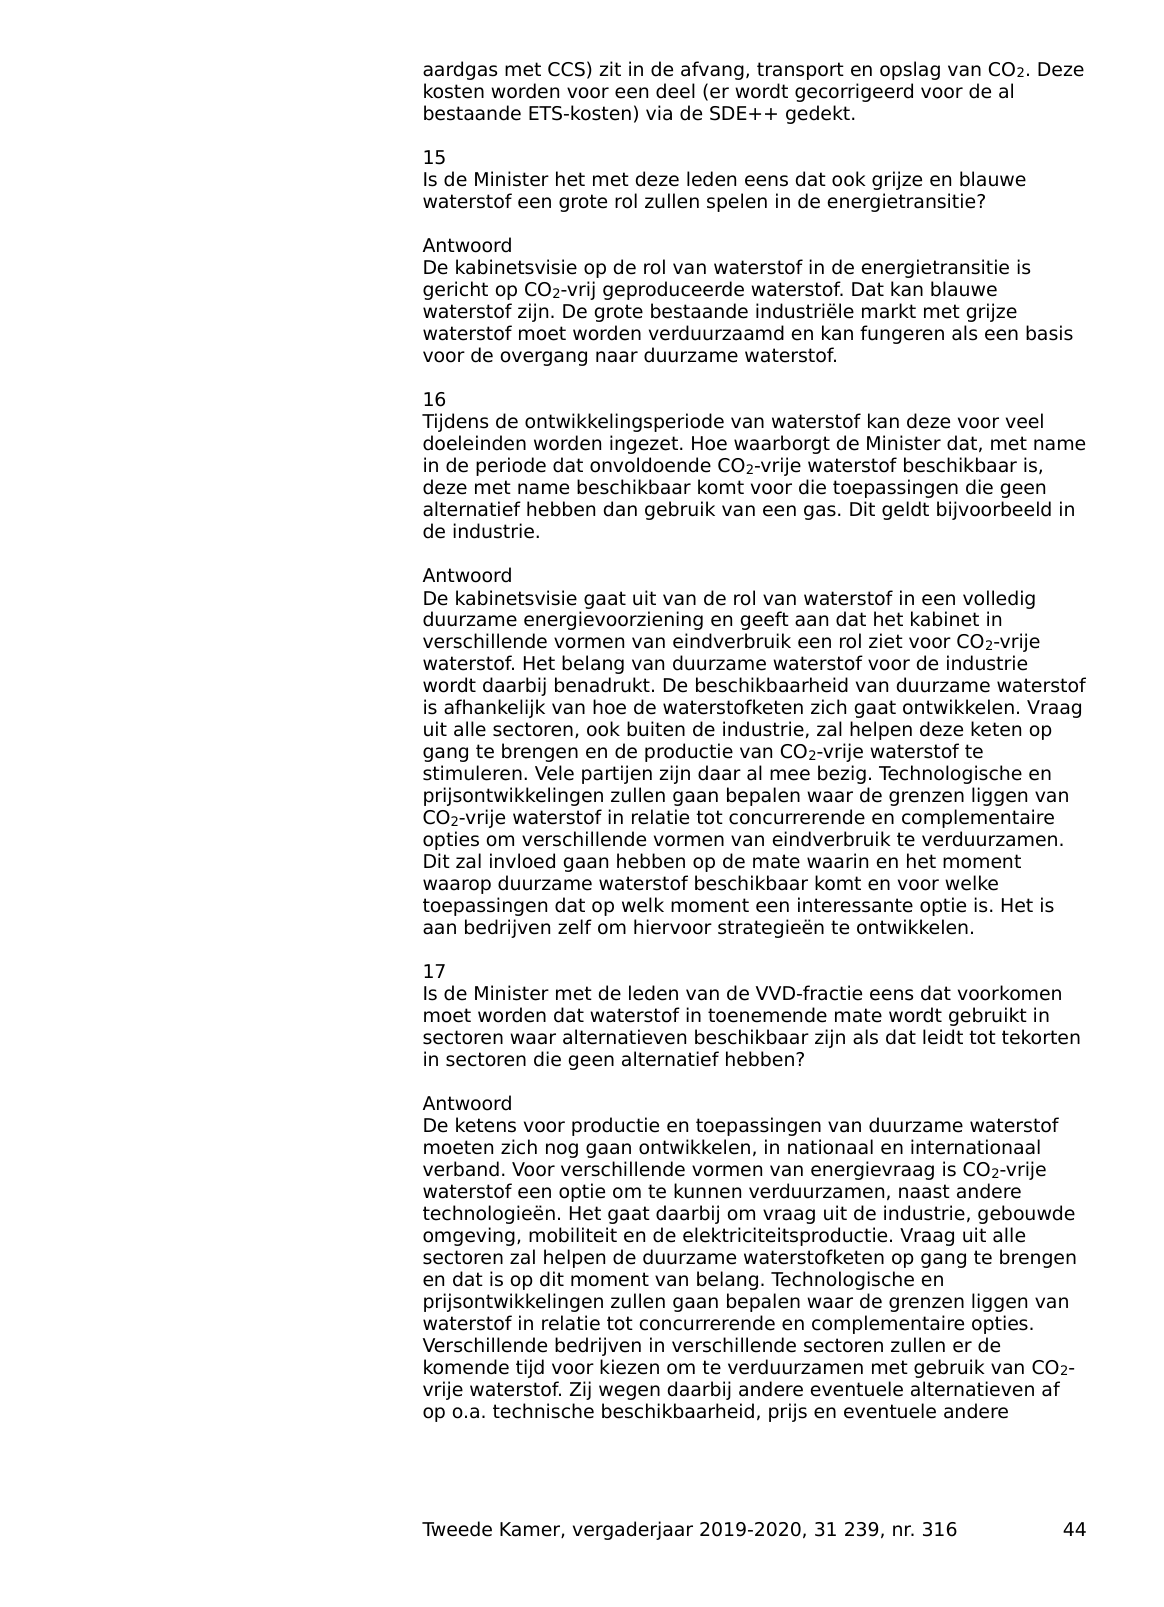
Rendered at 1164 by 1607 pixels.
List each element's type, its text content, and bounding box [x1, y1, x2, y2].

text 15 [422, 147, 1087, 169]
text 16 [422, 389, 1087, 411]
text Tijdens de ontwikkelingsperiode van waterstof kan deze voor veel doeleinden worden ingezet. Hoe waarborgt de Minister dat, met name in de periode dat onvoldoende CO2-vrije waterstof beschikbaar is, deze met name beschikbaar komt voor die toepassingen die geen alternatief hebben dan gebruik van een gas. Dit geldt bijvoorbeeld in de industrie. [422, 411, 1087, 543]
text aardgas met CCS) zit in de afvang, transport en opslag van CO2. Deze kosten worden voor een deel (er wordt gecorrigeerd voor de al bestaande ETS-kosten) via de SDE++ gedekt. [422, 59, 1087, 125]
text 17 [422, 961, 1087, 983]
text De kabinetsvisie op de rol van waterstof in de energietransitie is gericht op CO2-vrij geproduceerde waterstof. Dat kan blauwe waterstof zijn. De grote bestaande industriële markt met grijze waterstof moet worden verduurzaamd en kan fungeren als een basis voor de overgang naar duurzame waterstof. [422, 257, 1087, 367]
text Antwoord [422, 565, 1087, 587]
text De kabinetsvisie gaat uit van de rol van waterstof in een volledig duurzame energievoorziening en geeft aan dat het kabinet in verschillende vormen van eindverbruik een rol ziet voor CO2-vrije waterstof. Het belang van duurzame waterstof voor de industrie wordt daarbij benadrukt. De beschikbaarheid van duurzame waterstof is afhankelijk van hoe de waterstofketen zich gaat ontwikkelen. Vraag uit alle sectoren, ook buiten de industrie, zal helpen deze keten op gang te brengen en de productie van CO2-vrije waterstof te stimuleren. Vele partijen zijn daar al mee bezig. Technologische en prijsontwikkelingen zullen gaan bepalen waar de grenzen liggen van CO2-vrije waterstof in relatie tot concurrerende en complementaire opties om verschillende vormen van eindverbruik te verduurzamen. Dit zal invloed gaan hebben op de mate waarin en het moment waarop duurzame waterstof beschikbaar komt en voor welke toepassingen dat op welk moment een interessante optie is. Het is aan bedrijven zelf om hiervoor strategieën te ontwikkelen. [422, 587, 1087, 939]
text Antwoord [422, 235, 1087, 257]
text Is de Minister met de leden van de VVD-fractie eens dat voorkomen moet worden dat waterstof in toenemende mate wordt gebruikt in sectoren waar alternatieven beschikbaar zijn als dat leidt tot tekorten in sectoren die geen alternatief hebben? [422, 983, 1087, 1071]
text Is de Minister het met deze leden eens dat ook grijze en blauwe waterstof een grote rol zullen spelen in de energietransitie? [422, 169, 1087, 213]
text De ketens voor productie en toepassingen van duurzame waterstof moeten zich nog gaan ontwikkelen, in nationaal en internationaal verband. Voor verschillende vormen van energievraag is CO2-vrije waterstof een optie om te kunnen verduurzamen, naast andere technologieën. Het gaat daarbij om vraag uit de industrie, gebouwde omgeving, mobiliteit en de elektriciteitsproductie. Vraag uit alle sectoren zal helpen de duurzame waterstofketen op gang te brengen en dat is op dit moment van belang. Technologische en prijsontwikkelingen zullen gaan bepalen waar de grenzen liggen van waterstof in relatie tot concurrerende en complementaire opties. Verschillende bedrijven in verschillende sectoren zullen er de komende tijd voor kiezen om te verduurzamen met gebruik van CO2-vrije waterstof. Zij wegen daarbij andere eventuele alternatieven af op o.a. technische beschikbaarheid, prijs en eventuele andere [422, 1115, 1087, 1423]
text Antwoord [422, 1093, 1087, 1115]
